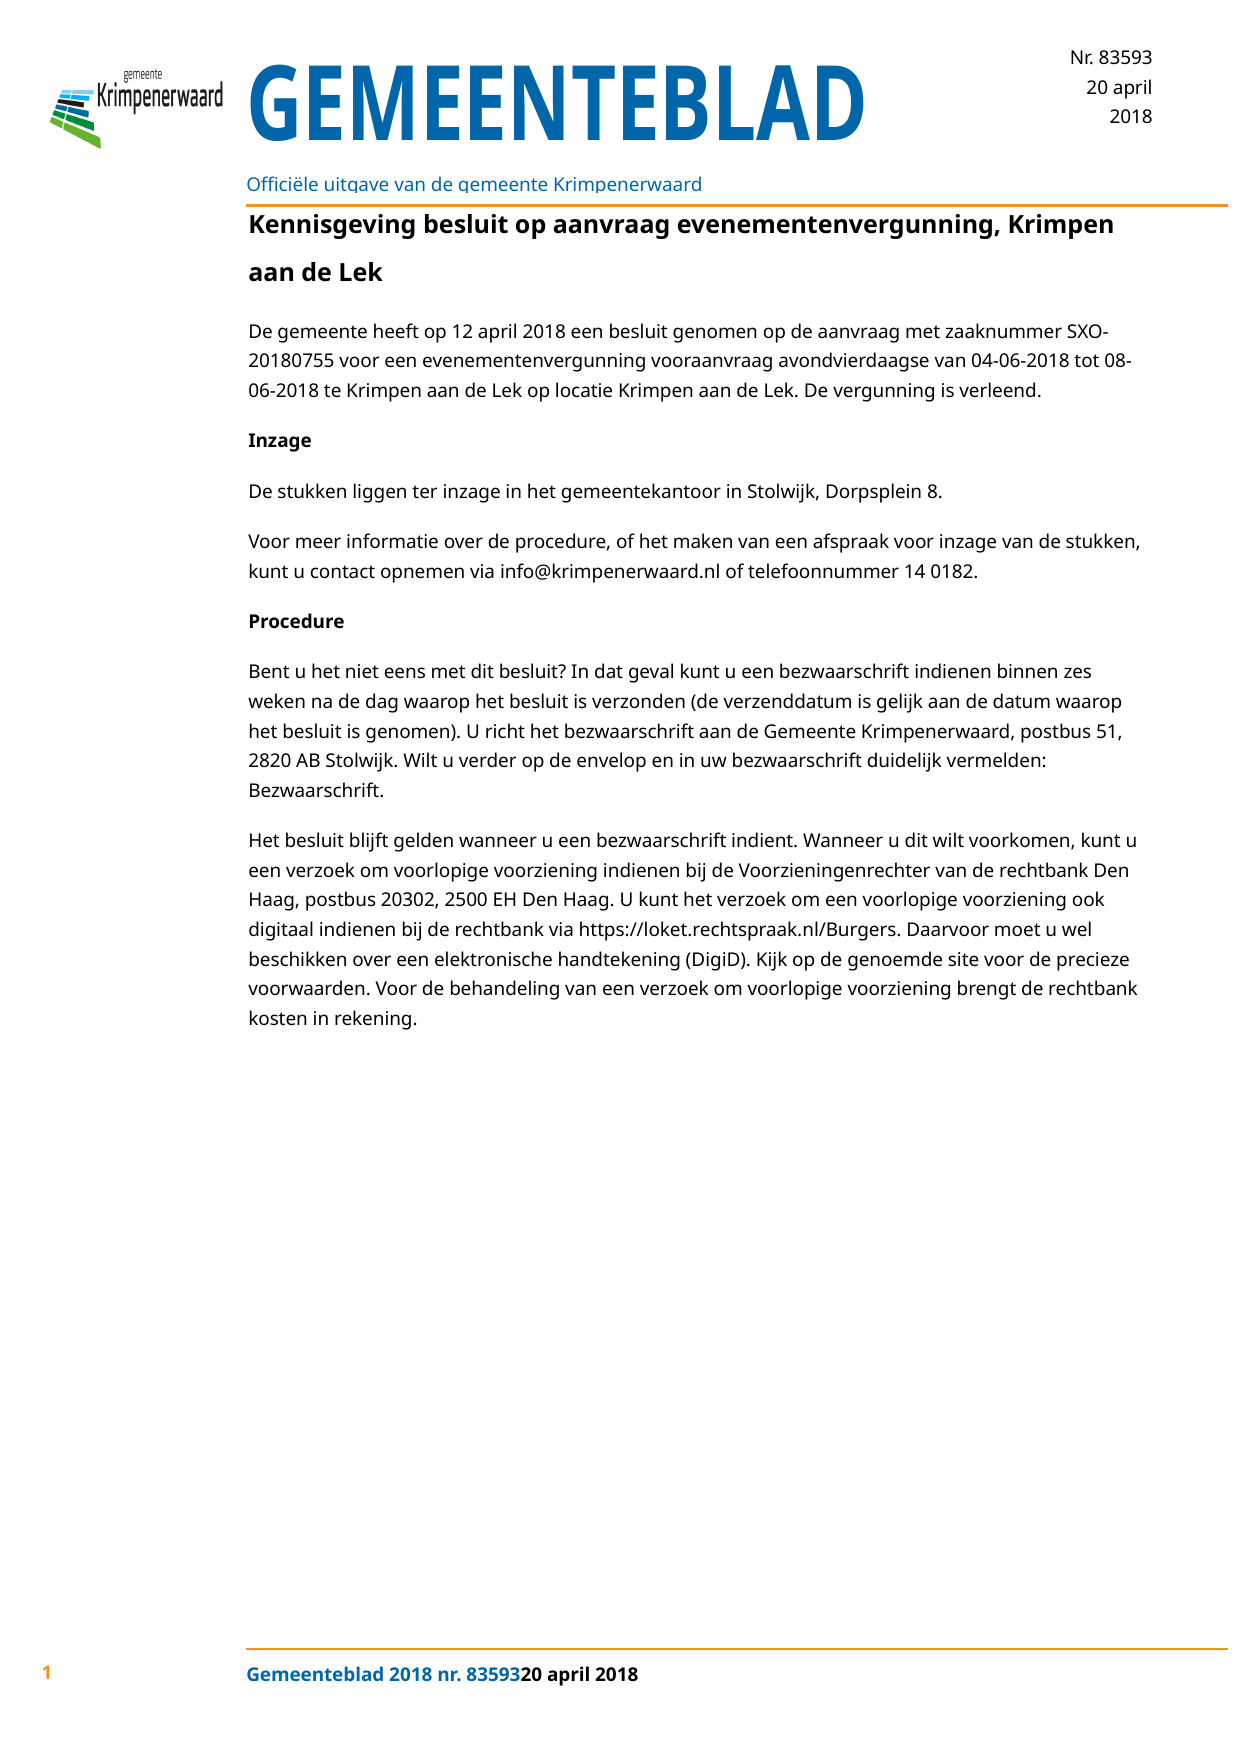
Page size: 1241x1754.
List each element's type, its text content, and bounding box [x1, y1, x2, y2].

text Kennisgeving besluit op aanvraag evenementenvergunning, Krimpen aan de Lek [248, 207, 1152, 288]
text Procedure [248, 608, 1152, 634]
text De gemeente heeft op 12 april 2018 een besluit genomen op de aanvraag met zaaknummer SXO-20180755 voor een evenementenvergunning vooraanvraag avondvierdaagse van 04-06-2018 tot 08-06-2018 te Krimpen aan de Lek op locatie Krimpen aan de Lek. De vergunning is verleend. [248, 318, 1152, 403]
text Inzage [248, 427, 1152, 453]
picture [41, 47, 231, 172]
text Het besluit blijft gelden wanneer u een bezwaarschrift indient. Wanneer u dit wilt voorkomen, kunt u een verzoek om voorlopige voorziening indienen bij de Voorzieningenrechter van de rechtbank Den Haag, postbus 20302, 2500 EH Den Haag. U kunt het verzoek om een voorlopige voorziening ook digitaal indienen bij de rechtbank via https://loket.rechtspraak.nl/Burgers. Daarvoor moet u wel beschikken over een elektronische handtekening (DigiD). Kijk op de genoemde site voor de precieze voorwaarden. Voor de behandeling van een verzoek om voorlopige voorziening brengt de rechtbank kosten in rekening. [248, 827, 1152, 1031]
text De stukken liggen ter inzage in het gemeentekantoor in Stolwijk, Dorpsplein 8. [248, 478, 1152, 504]
text Bent u het niet eens met dit besluit? In dat geval kunt u een bezwaarschrift indienen binnen zes weken na de dag waarop het besluit is verzonden (de verzenddatum is gelijk aan de datum waarop het besluit is genomen). U richt het bezwaarschrift aan de Gemeente Krimpenerwaard, postbus 51, 2820 AB Stolwijk. Wilt u verder op de envelop en in uw bezwaarschrift duidelijk vermelden: Bezwaarschrift. [248, 659, 1152, 803]
text Voor meer informatie over de procedure, of het maken van een afspraak voor inzage van de stukken, kunt u contact opnemen via info@krimpenerwaard.nl of telefoonnummer 14 0182. [248, 528, 1152, 584]
